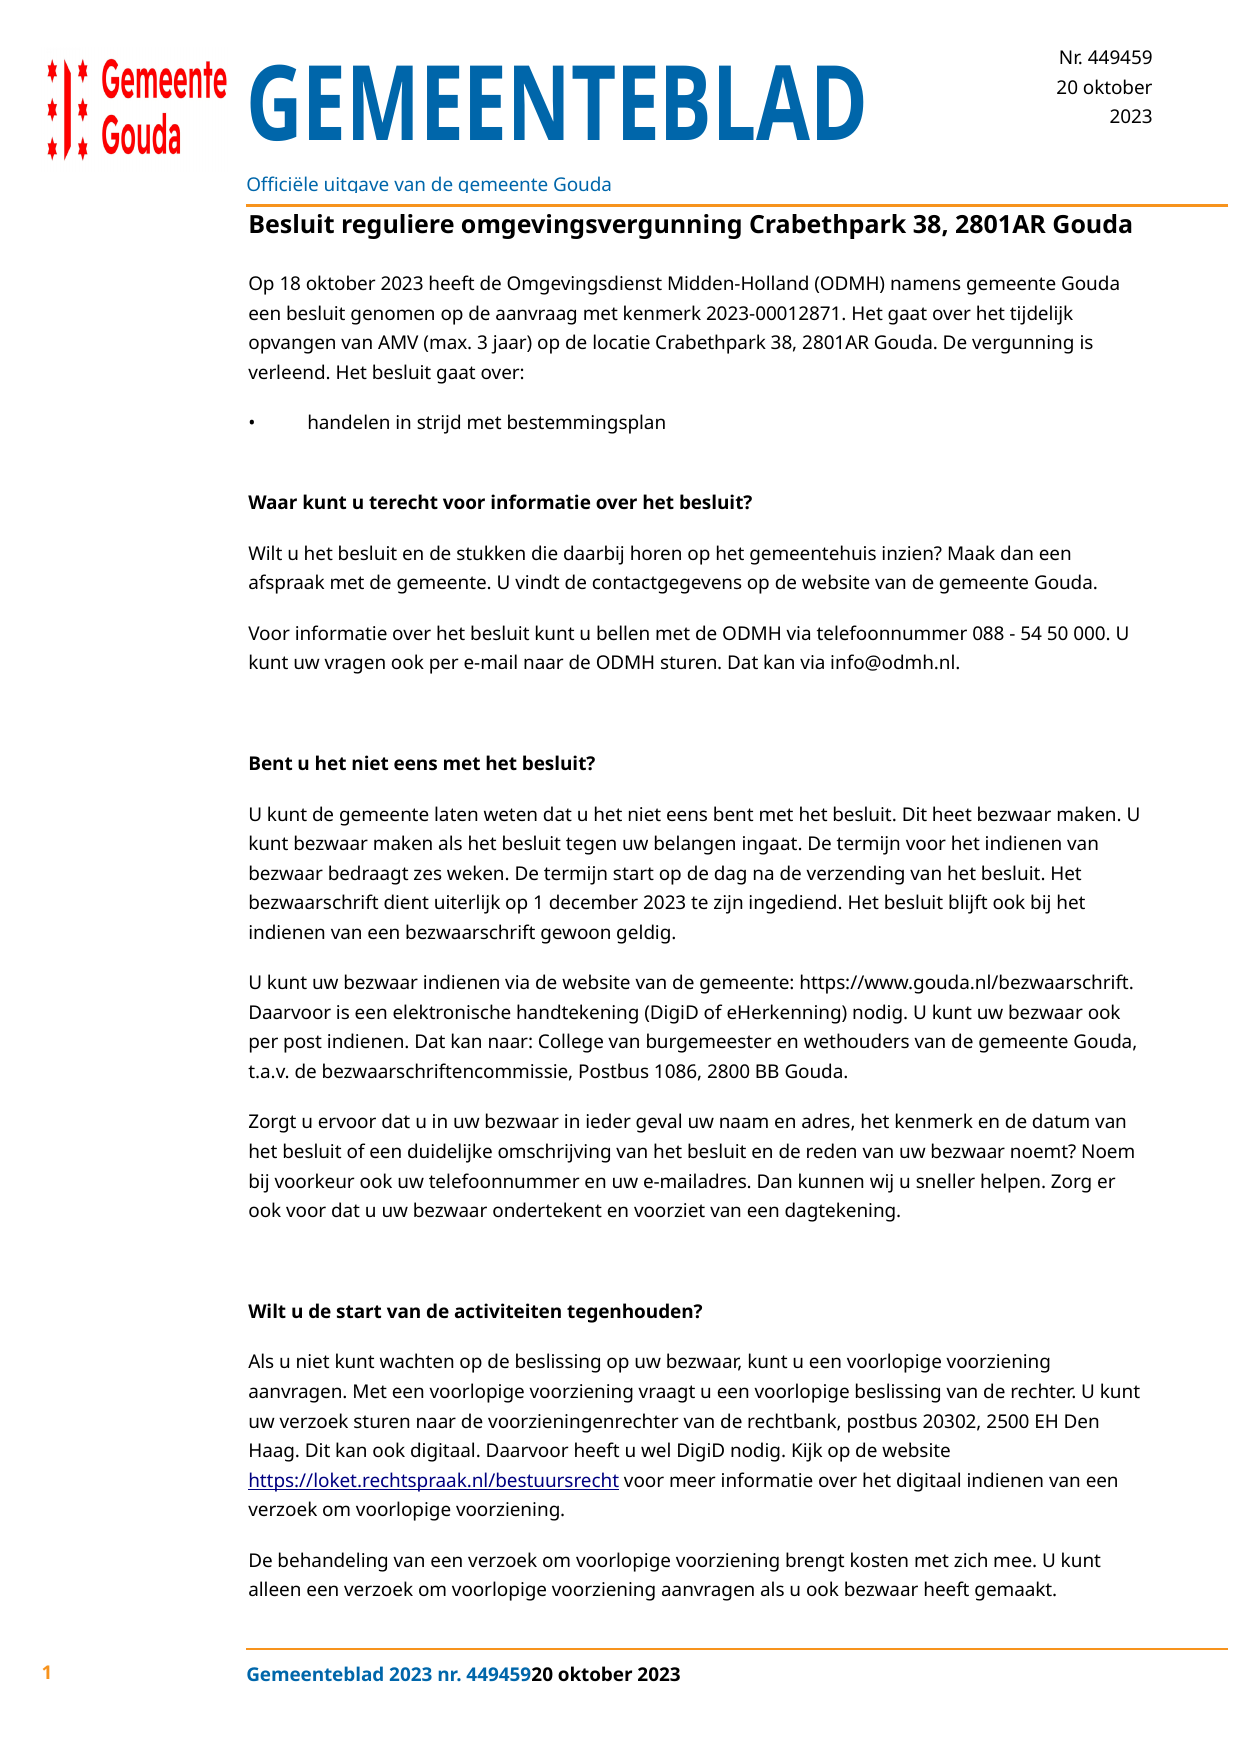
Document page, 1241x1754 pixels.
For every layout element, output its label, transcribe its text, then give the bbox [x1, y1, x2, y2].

list handelen in strijd met bestemmingsplan [248, 409, 1152, 435]
picture [41, 47, 231, 172]
text Voor informatie over het besluit kunt u bellen met de ODMH via telefoonnummer 088 - 54 50 000. U kunt uw vragen ook per e-mail naar de ODMH sturen. Dat kan via info@odmh.nl. [248, 620, 1152, 675]
text De behandeling van een verzoek om voorlopige voorziening brengt kosten met zich mee. U kunt alleen een verzoek om voorlopige voorziening aanvragen als u ook bezwaar heeft gemaakt. [248, 1547, 1152, 1602]
text U kunt uw bezwaar indienen via de website van de gemeente: https://www.gouda.nl/bezwaarschrift. Daarvoor is een elektronische handtekening (DigiD of eHerkenning) nodig. U kunt uw bezwaar ook per post indienen. Dat kan naar: College van burgemeester en wethouders van de gemeente Gouda, t.a.v. de bezwaarschriftencommissie, Postbus 1086, 2800 BB Gouda. [248, 969, 1152, 1084]
text Besluit reguliere omgevingsvergunning Crabethpark 38, 2801AR Gouda [248, 207, 1152, 241]
text U kunt de gemeente laten weten dat u het niet eens bent met het besluit. Dit heet bezwaar maken. U kunt bezwaar maken als het besluit tegen uw belangen ingaat. De termijn voor het indienen van bezwaar bedraagt zes weken. De termijn start op de dag na de verzending van het besluit. Het bezwaarschrift dient uiterlijk op 1 december 2023 te zijn ingediend. Het besluit blijft ook bij het indienen van een bezwaarschrift gewoon geldig. [248, 801, 1152, 945]
text Wilt u het besluit en de stukken die daarbij horen op het gemeentehuis inzien? Maak dan een afspraak met de gemeente. U vindt de contactgegevens op de website van de gemeente Gouda. [248, 540, 1152, 595]
text Wilt u de start van de activiteiten tegenhouden? [248, 1298, 1152, 1324]
text Op 18 oktober 2023 heeft de Omgevingsdienst Midden-Holland (ODMH) namens gemeente Gouda een besluit genomen op de aanvraag met kenmerk 2023-00012871. Het gaat over het tijdelijk opvangen van AMV (max. 3 jaar) op de locatie Crabethpark 38, 2801AR Gouda. De vergunning is verleend. Het besluit gaat over: [248, 270, 1152, 385]
text Waar kunt u terecht voor informatie over het besluit? [248, 489, 1152, 515]
text Bent u het niet eens met het besluit? [248, 750, 1152, 776]
text Zorgt u ervoor dat u in uw bezwaar in ieder geval uw naam en adres, het kenmerk en de datum van het besluit of een duidelijke omschrijving van het besluit en de reden van uw bezwaar noemt? Noem bij voorkeur ook uw telefoonnummer en uw e-mailadres. Dan kunnen wij u sneller helpen. Zorg er ook voor dat u uw bezwaar ondertekent en voorziet van een dagtekening. [248, 1109, 1152, 1223]
text Als u niet kunt wachten op de beslissing op uw bezwaar, kunt u een voorlopige voorziening aanvragen. Met een voorlopige voorziening vraagt u een voorlopige beslissing van de rechter. U kunt uw verzoek sturen naar de voorzieningenrechter van de rechtbank, postbus 20302, 2500 EH Den Haag. Dit kan ook digitaal. Daarvoor heeft u wel DigiD nodig. Kijk op de website https://loket.rechtspraak.nl/bestuursrecht voor meer informatie over het digitaal indienen van een verzoek om voorlopige voorziening. [248, 1349, 1152, 1522]
